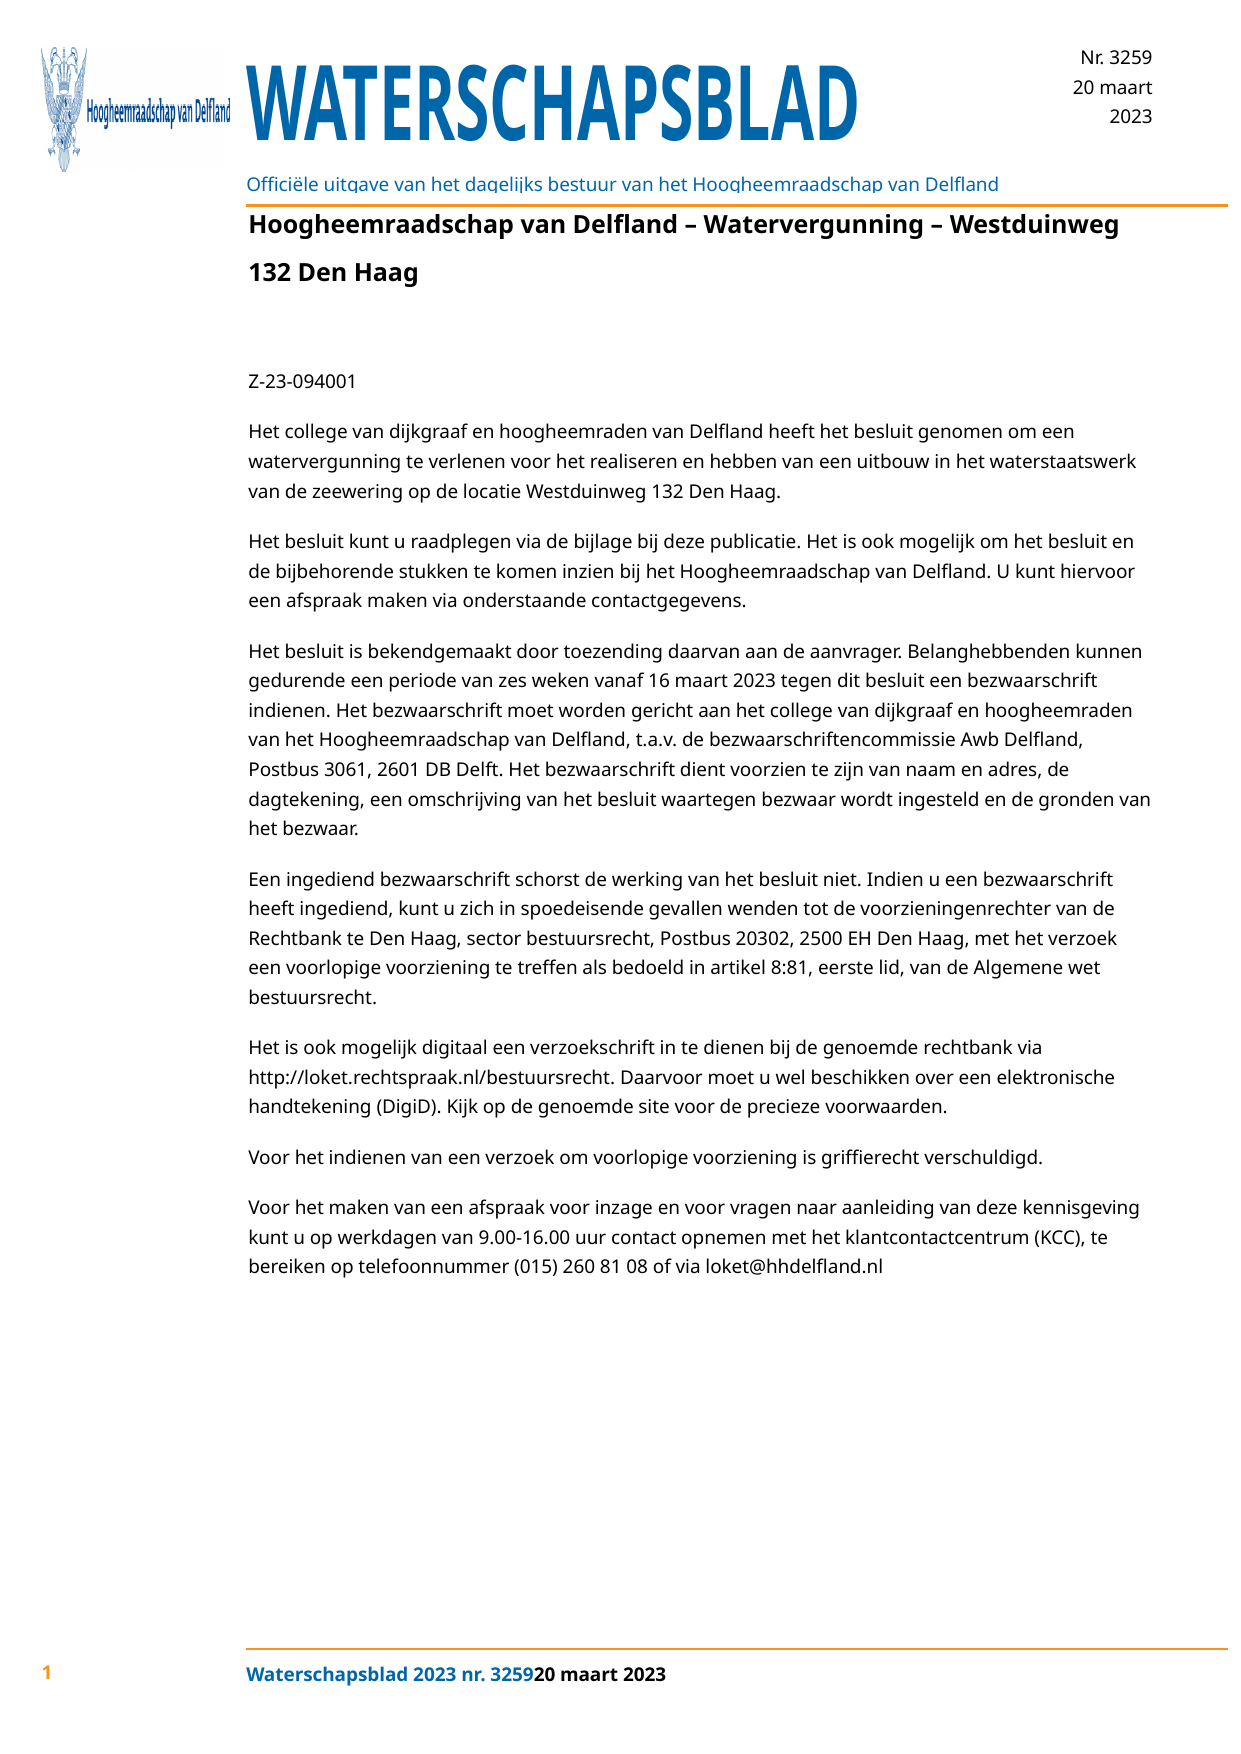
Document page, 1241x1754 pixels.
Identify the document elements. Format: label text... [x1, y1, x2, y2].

text Het college van dijkgraaf en hoogheemraden van Delfland heeft het besluit genomen om een watervergunning te verlenen voor het realiseren en hebben van een uitbouw in het waterstaatswerk van de zeewering op de locatie Westduinweg 132 Den Haag. [248, 419, 1152, 504]
text Z-23-094001 [248, 368, 1152, 394]
text Hoogheemraadschap van Delfland – Watervergunning – Westduinweg 132 Den Haag [248, 207, 1152, 288]
picture [41, 47, 231, 172]
text Het is ook mogelijk digitaal een verzoekschrift in te dienen bij de genoemde rechtbank via http://loket.rechtspraak.nl/bestuursrecht. Daarvoor moet u wel beschikken over een elektronische handtekening (DigiD). Kijk op de genoemde site voor de precieze voorwaarden. [248, 1034, 1152, 1119]
text Voor het indienen van een verzoek om voorlopige voorziening is griffierecht verschuldigd. [248, 1144, 1152, 1170]
text Voor het maken van een afspraak voor inzage en voor vragen naar aanleiding van deze kennisgeving kunt u op werkdagen van 9.00-16.00 uur contact opnemen met het klantcontactcentrum (KCC), te bereiken op telefoonnummer (015) 260 81 08 of via loket@hhdelfland.nl [248, 1194, 1152, 1279]
text Het besluit kunt u raadplegen via de bijlage bij deze publicatie. Het is ook mogelijk om het besluit en de bijbehorende stukken te komen inzien bij het Hoogheemraadschap van Delfland. U kunt hiervoor een afspraak maken via onderstaande contactgegevens. [248, 528, 1152, 613]
text Een ingediend bezwaarschrift schorst de werking van het besluit niet. Indien u een bezwaarschrift heeft ingediend, kunt u zich in spoedeisende gevallen wenden tot de voorzieningenrechter van de Rechtbank te Den Haag, sector bestuursrecht, Postbus 20302, 2500 EH Den Haag, met het verzoek een voorlopige voorziening te treffen als bedoeld in artikel 8:81, eerste lid, van de Algemene wet bestuursrecht. [248, 866, 1152, 1010]
text Het besluit is bekendgemaakt door toezending daarvan aan de aanvrager. Belanghebbenden kunnen gedurende een periode van zes weken vanaf 16 maart 2023 tegen dit besluit een bezwaarschrift indienen. Het bezwaarschrift moet worden gericht aan het college van dijkgraaf en hoogheemraden van het Hoogheemraadschap van Delfland, t.a.v. de bezwaarschriftencommissie Awb Delfland, Postbus 3061, 2601 DB Delft. Het bezwaarschrift dient voorzien te zijn van naam en adres, de dagtekening, een omschrijving van het besluit waartegen bezwaar wordt ingesteld en de gronden van het bezwaar. [248, 638, 1152, 841]
